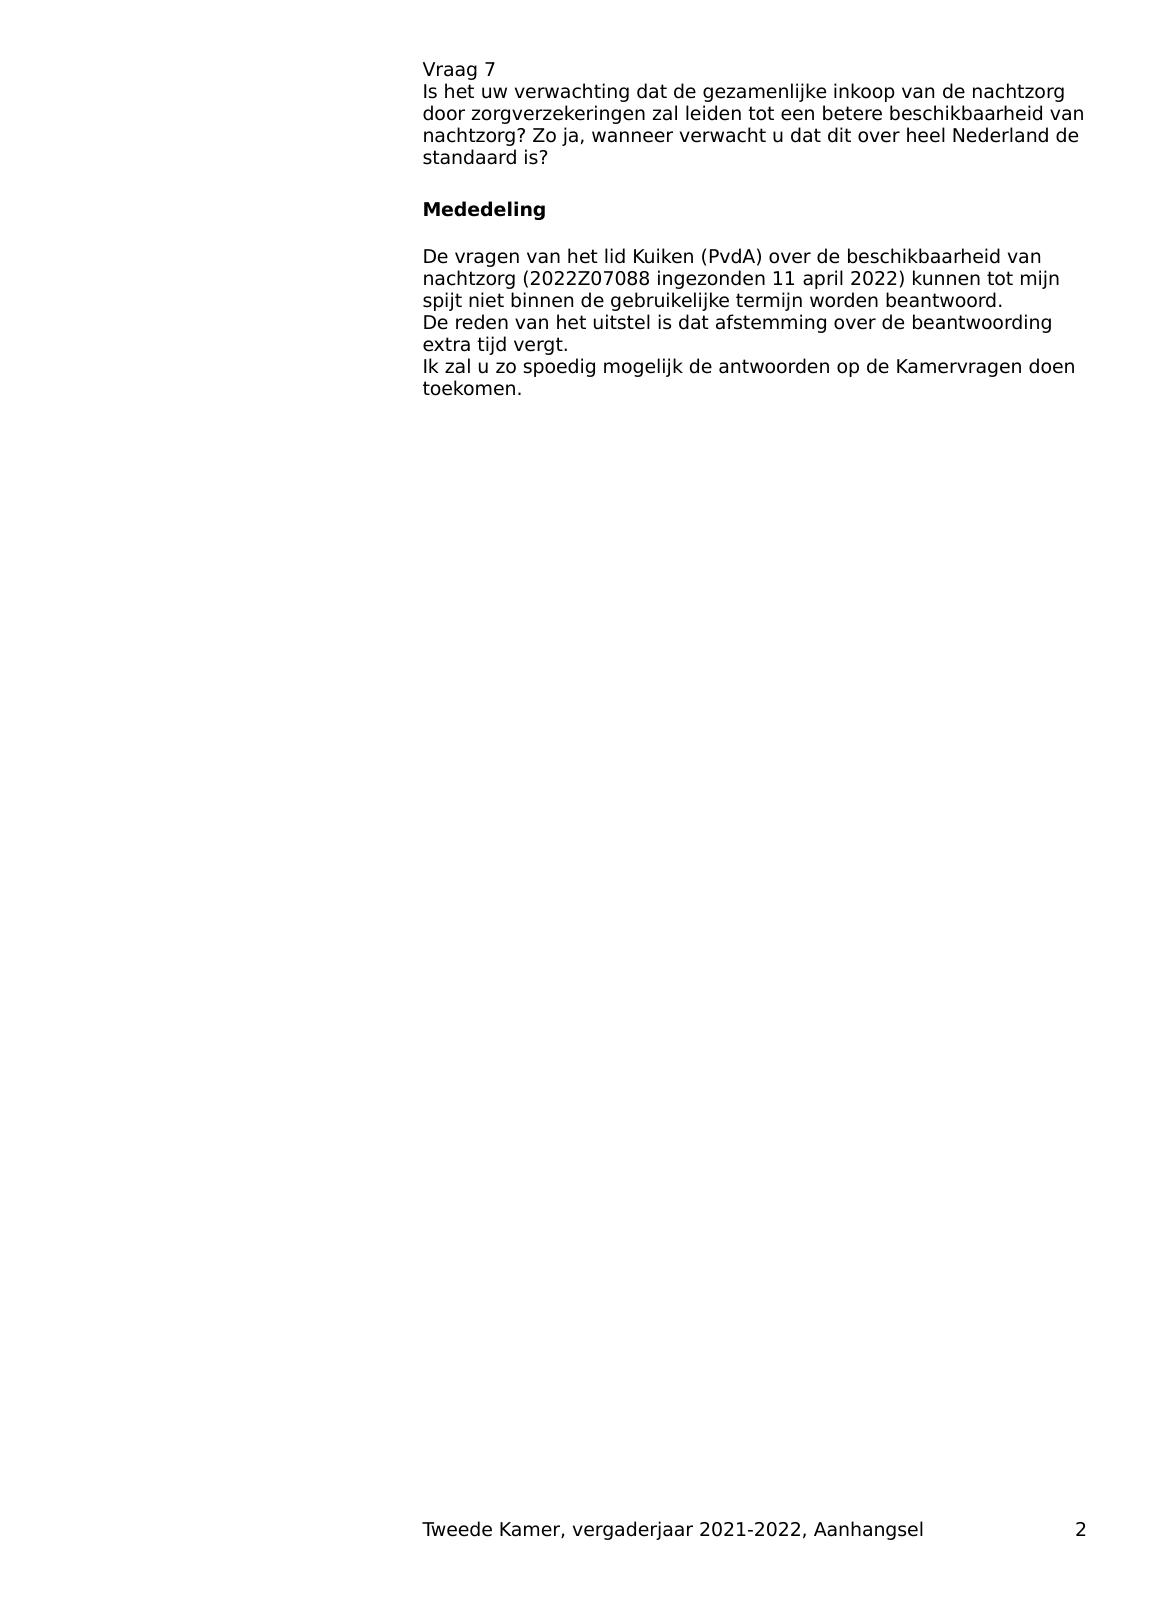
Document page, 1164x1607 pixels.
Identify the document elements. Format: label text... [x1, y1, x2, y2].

subtitle Mededeling [422, 199, 1087, 221]
text De reden van het uitstel is dat afstemming over de beantwoording extra tijd vergt. [422, 312, 1087, 356]
text Vraag 7 [422, 59, 1087, 81]
text Is het uw verwachting dat de gezamenlijke inkoop van de nachtzorg door zorgverzekeringen zal leiden tot een betere beschikbaarheid van nachtzorg? Zo ja, wanneer verwacht u dat dit over heel Nederland de standaard is? [422, 81, 1087, 169]
text Ik zal u zo spoedig mogelijk de antwoorden op de Kamervragen doen toekomen. [422, 356, 1087, 400]
text De vragen van het lid Kuiken (PvdA) over de beschikbaarheid van nachtzorg (2022Z07088 ingezonden 11 april 2022) kunnen tot mijn spijt niet binnen de gebruikelijke termijn worden beantwoord. [422, 246, 1087, 312]
